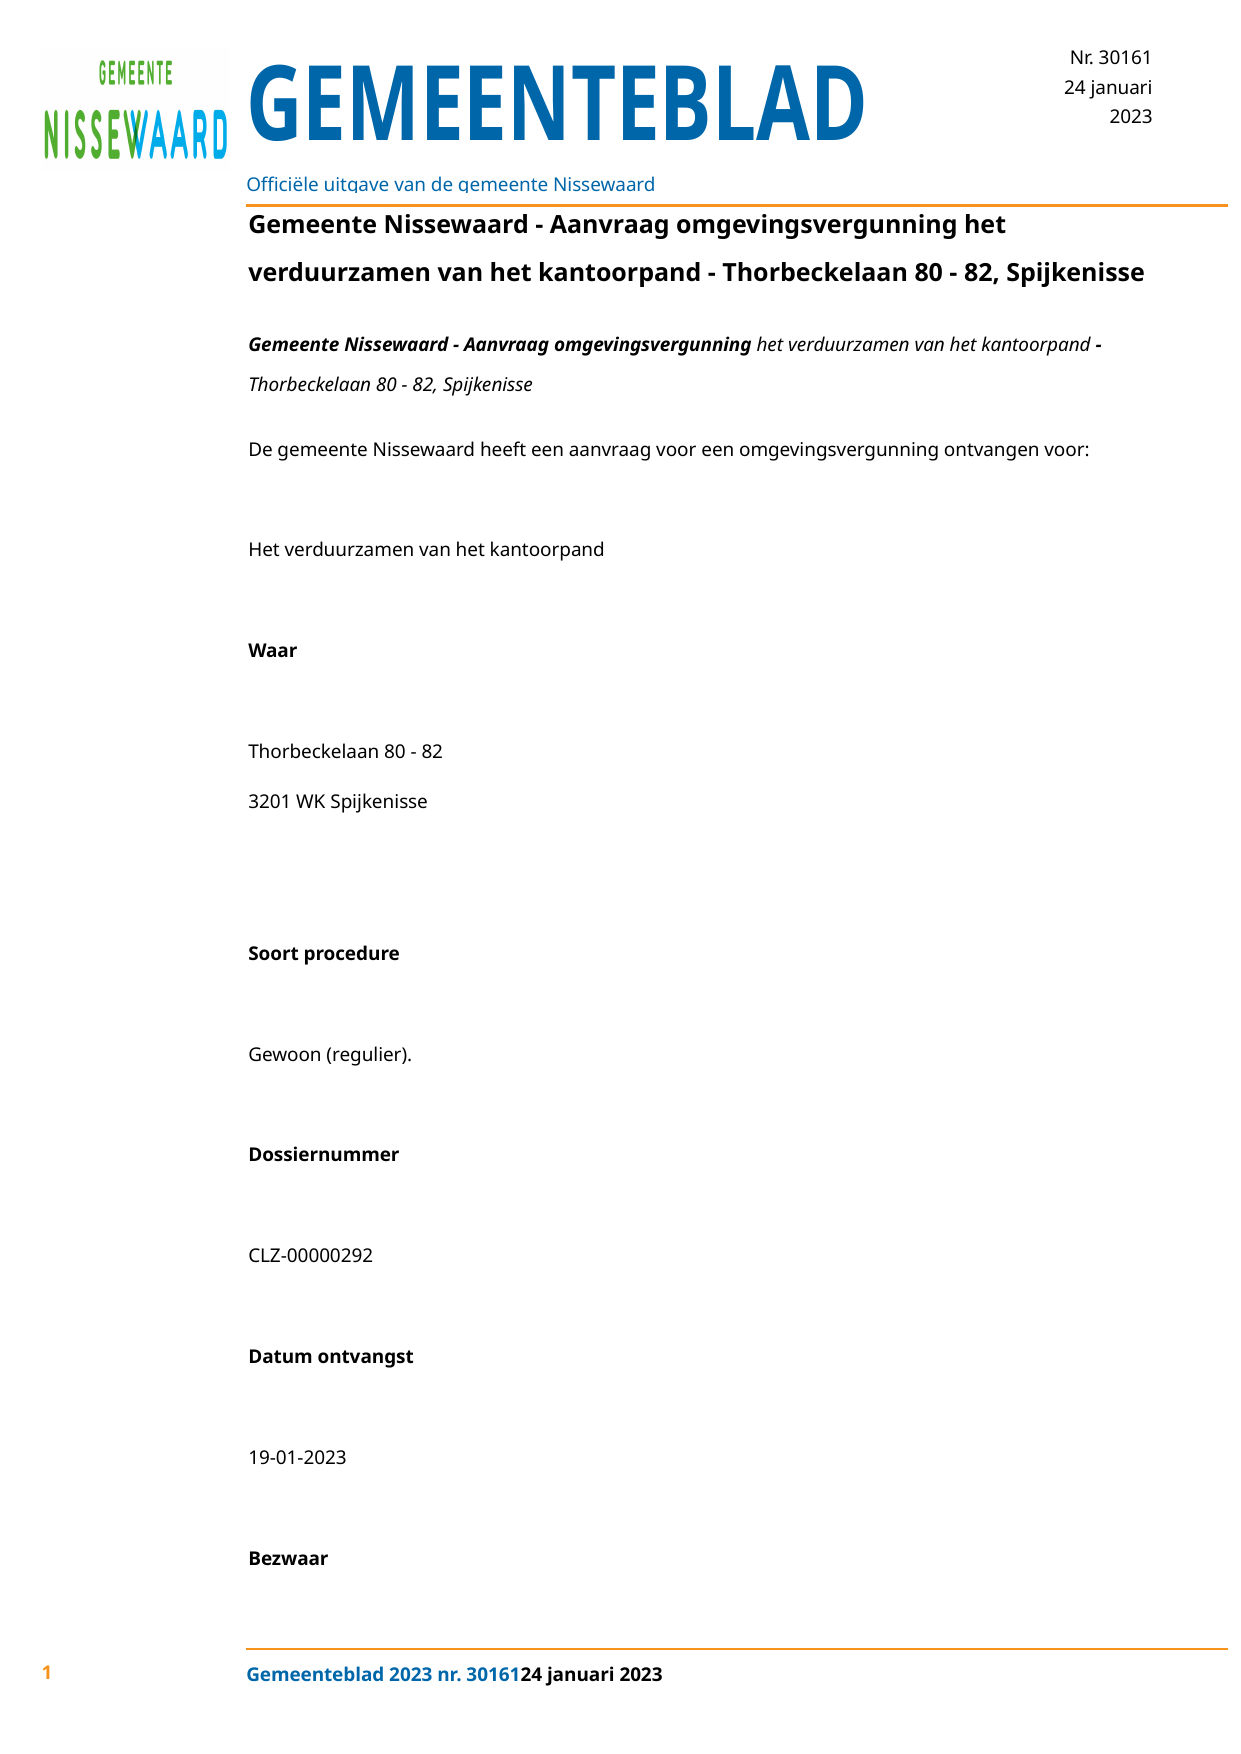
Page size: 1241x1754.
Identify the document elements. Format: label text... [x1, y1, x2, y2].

text Gemeente Nissewaard - Aanvraag omgevingsvergunning het verduurzamen van het kantoorpand - [248, 331, 1152, 357]
text Gewoon (regulier). [248, 1041, 1152, 1066]
text Het verduurzamen van het kantoorpand [248, 537, 1152, 562]
text Soort procedure [248, 940, 1152, 966]
text Bezwaar [248, 1545, 1152, 1571]
text Gemeente Nissewaard - Aanvraag omgevingsvergunning het verduurzamen van het kantoorpand - Thorbeckelaan 80 - 82, Spijkenisse [248, 207, 1152, 288]
text Thorbeckelaan 80 - 82, Spijkenisse [248, 371, 1152, 396]
text 3201 WK Spijkenisse [248, 789, 1152, 814]
text 19-01-2023 [248, 1444, 1152, 1470]
picture [41, 47, 231, 172]
text De gemeente Nissewaard heeft een aanvraag voor een omgevingsvergunning ontvangen voor: [248, 436, 1152, 461]
text Waar [248, 637, 1152, 663]
text CLZ-00000292 [248, 1242, 1152, 1268]
text Dossiernummer [248, 1142, 1152, 1167]
text Thorbeckelaan 80 - 82 [248, 738, 1152, 764]
text Datum ontvangst [248, 1343, 1152, 1369]
